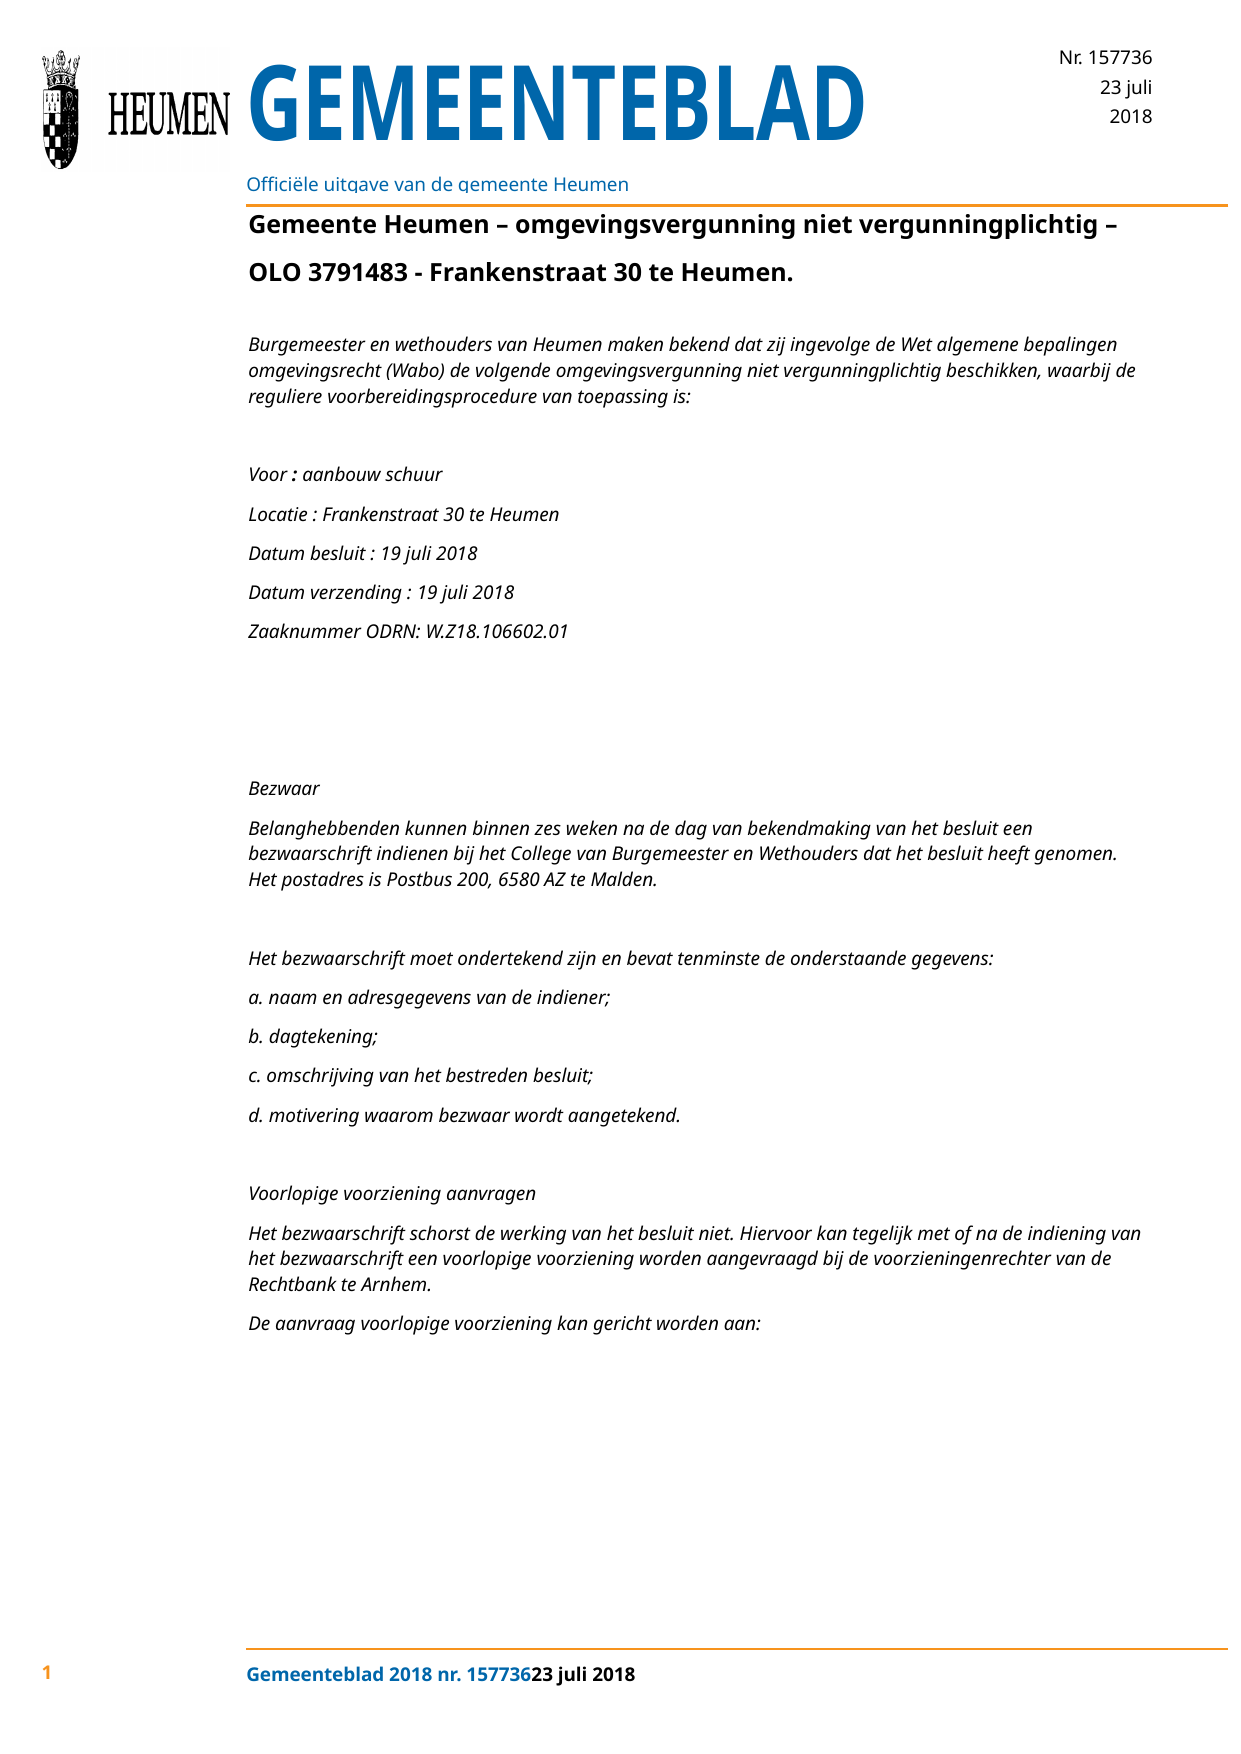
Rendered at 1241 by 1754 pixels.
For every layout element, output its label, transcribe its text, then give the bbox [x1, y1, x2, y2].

text Bezwaar [248, 776, 1152, 801]
text Belanghebbenden kunnen binnen zes weken na de dag van bekendmaking van het besluit een bezwaarschrift indienen bij het College van Burgemeester en Wethouders dat het besluit heeft genomen. Het postadres is Postbus 200, 6580 AZ te Malden. [248, 815, 1152, 892]
text Het bezwaarschrift schorst de werking van het besluit niet. Hiervoor kan tegelijk met of na de indiening van het bezwaarschrift een voorlopige voorziening worden aangevraagd bij de voorzieningenrechter van de Rechtbank te Arnhem. [248, 1220, 1152, 1297]
text Burgemeester en wethouders van Heumen maken bekend dat zij ingevolge de Wet algemene bepalingen omgevingsrecht (Wabo) de volgende omgevingsvergunning niet vergunningplichtig beschikken, waarbij de reguliere voorbereidingsprocedure van toepassing is: [248, 331, 1152, 409]
picture [41, 47, 231, 172]
text c. omschrijving van het bestreden besluit; [248, 1063, 1152, 1088]
text Datum verzending : 19 juli 2018 [248, 579, 1152, 605]
text Het bezwaarschrift moet ondertekend zijn en bevat tenminste de onderstaande gegevens: [248, 945, 1152, 971]
text Datum besluit : 19 juli 2018 [248, 540, 1152, 566]
text Voorlopige voorziening aanvragen [248, 1181, 1152, 1206]
text De aanvraag voorlopige voorziening kan gericht worden aan: [248, 1311, 1152, 1336]
text a. naam en adresgegevens van de indiener; [248, 984, 1152, 1010]
text Voor : aanbouw schuur [248, 461, 1152, 487]
text Zaaknummer ODRN: W.Z18.106602.01 [248, 618, 1152, 644]
text Gemeente Heumen – omgevingsvergunning niet vergunningplichtig – OLO 3791483 - Frankenstraat 30 te Heumen. [248, 207, 1152, 288]
text Locatie : Frankenstraat 30 te Heumen [248, 501, 1152, 526]
text b. dagtekening; [248, 1023, 1152, 1049]
text d. motivering waarom bezwaar wordt aangetekend. [248, 1102, 1152, 1128]
